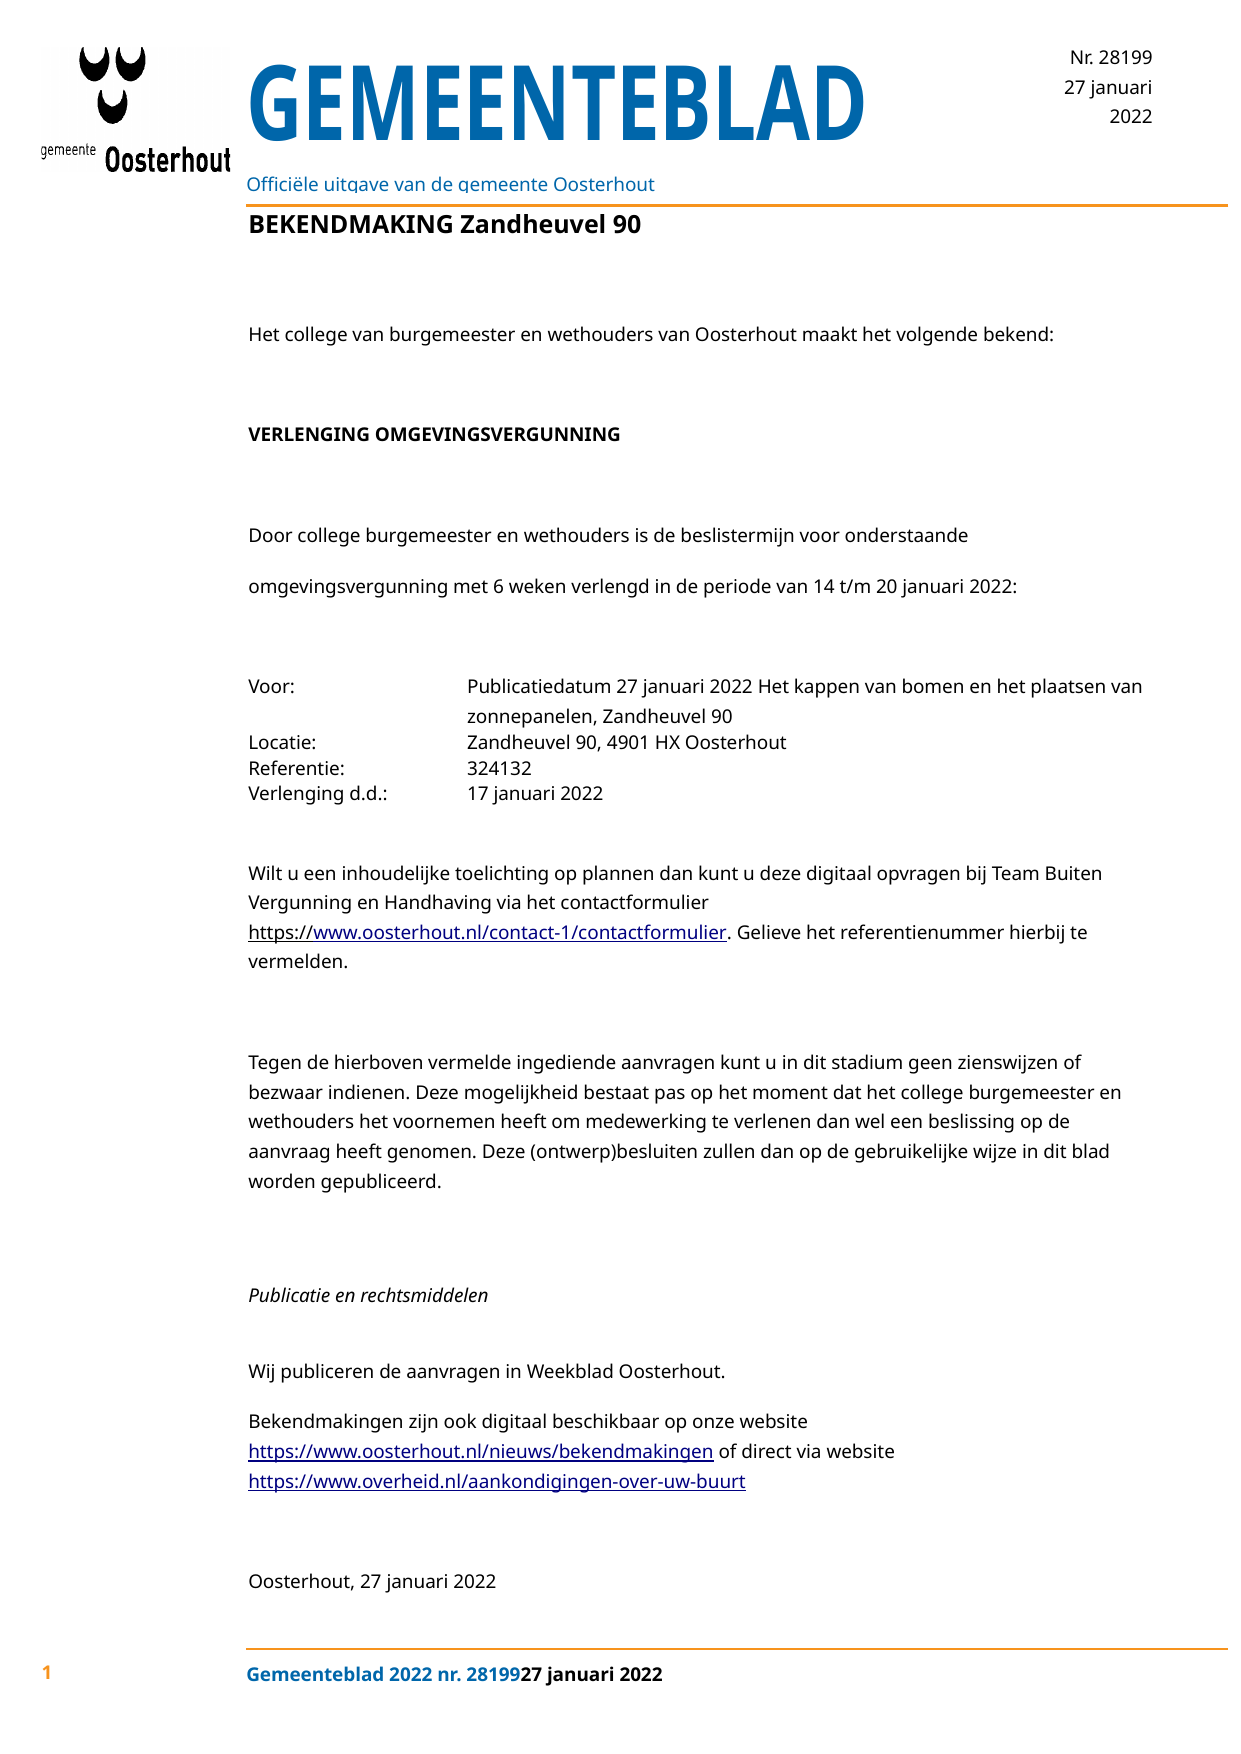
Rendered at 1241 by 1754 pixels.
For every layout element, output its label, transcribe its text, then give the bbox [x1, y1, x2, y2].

text Bekendmakingen zijn ook digitaal beschikbaar op onze website https://www.oosterhout.nl/nieuws/bekendmakingen of direct via website https://www.overheid.nl/aankondigingen-over-uw-buurt [248, 1409, 1152, 1494]
table_header Publicatiedatum 27 januari 2022 Het kappen van bomen en het plaatsen van zonnepanelen, Zandheuvel 90 [467, 674, 1152, 729]
text Wilt u een inhoudelijke toelichting op plannen dan kunt u deze digitaal opvragen bij Team Buiten Vergunning en Handhaving via het contactformulier https://www.oosterhout.nl/contact-1/contactformulier. Gelieve het referentienummer hierbij te vermelden. [248, 860, 1152, 974]
text Publicatie en rechtsmiddelen [248, 1282, 1152, 1308]
table_cell Locatie: [248, 729, 467, 755]
table_cell Zandheuvel 90, 4901 HX Oosterhout [467, 729, 1152, 755]
table_cell Referentie: [248, 755, 467, 781]
table_cell 324132 [467, 755, 1152, 781]
text Oosterhout, 27 januari 2022 [248, 1569, 1152, 1594]
text BEKENDMAKING Zandheuvel 90 [248, 207, 1152, 241]
table_cell 17 januari 2022 [467, 781, 1152, 806]
table_header Voor: [248, 674, 467, 729]
text omgevingsvergunning met 6 weken verlengd in de periode van 14 t/m 20 januari 2022: [248, 573, 1152, 598]
table_cell Verlenging d.d.: [248, 781, 467, 806]
picture [41, 47, 231, 172]
text Wij publiceren de aanvragen in Weekblad Oosterhout. [248, 1358, 1152, 1384]
text VERLENGING OMGEVINGSVERGUNNING [248, 422, 1152, 447]
text Tegen de hierboven vermelde ingediende aanvragen kunt u in dit stadium geen zienswijzen of bezwaar indienen. Deze mogelijkheid bestaat pas op het moment dat het college burgemeester en wethouders het voornemen heeft om medewerking te verlenen dan wel een beslissing op de aanvraag heeft genomen. Deze (ontwerp)besluiten zullen dan op de gebruikelijke wijze in dit blad worden gepubliceerd. [248, 1049, 1152, 1193]
text Het college van burgemeester en wethouders van Oosterhout maakt het volgende bekend: [248, 321, 1152, 346]
text Door college burgemeester en wethouders is de beslistermijn voor onderstaande [248, 522, 1152, 548]
